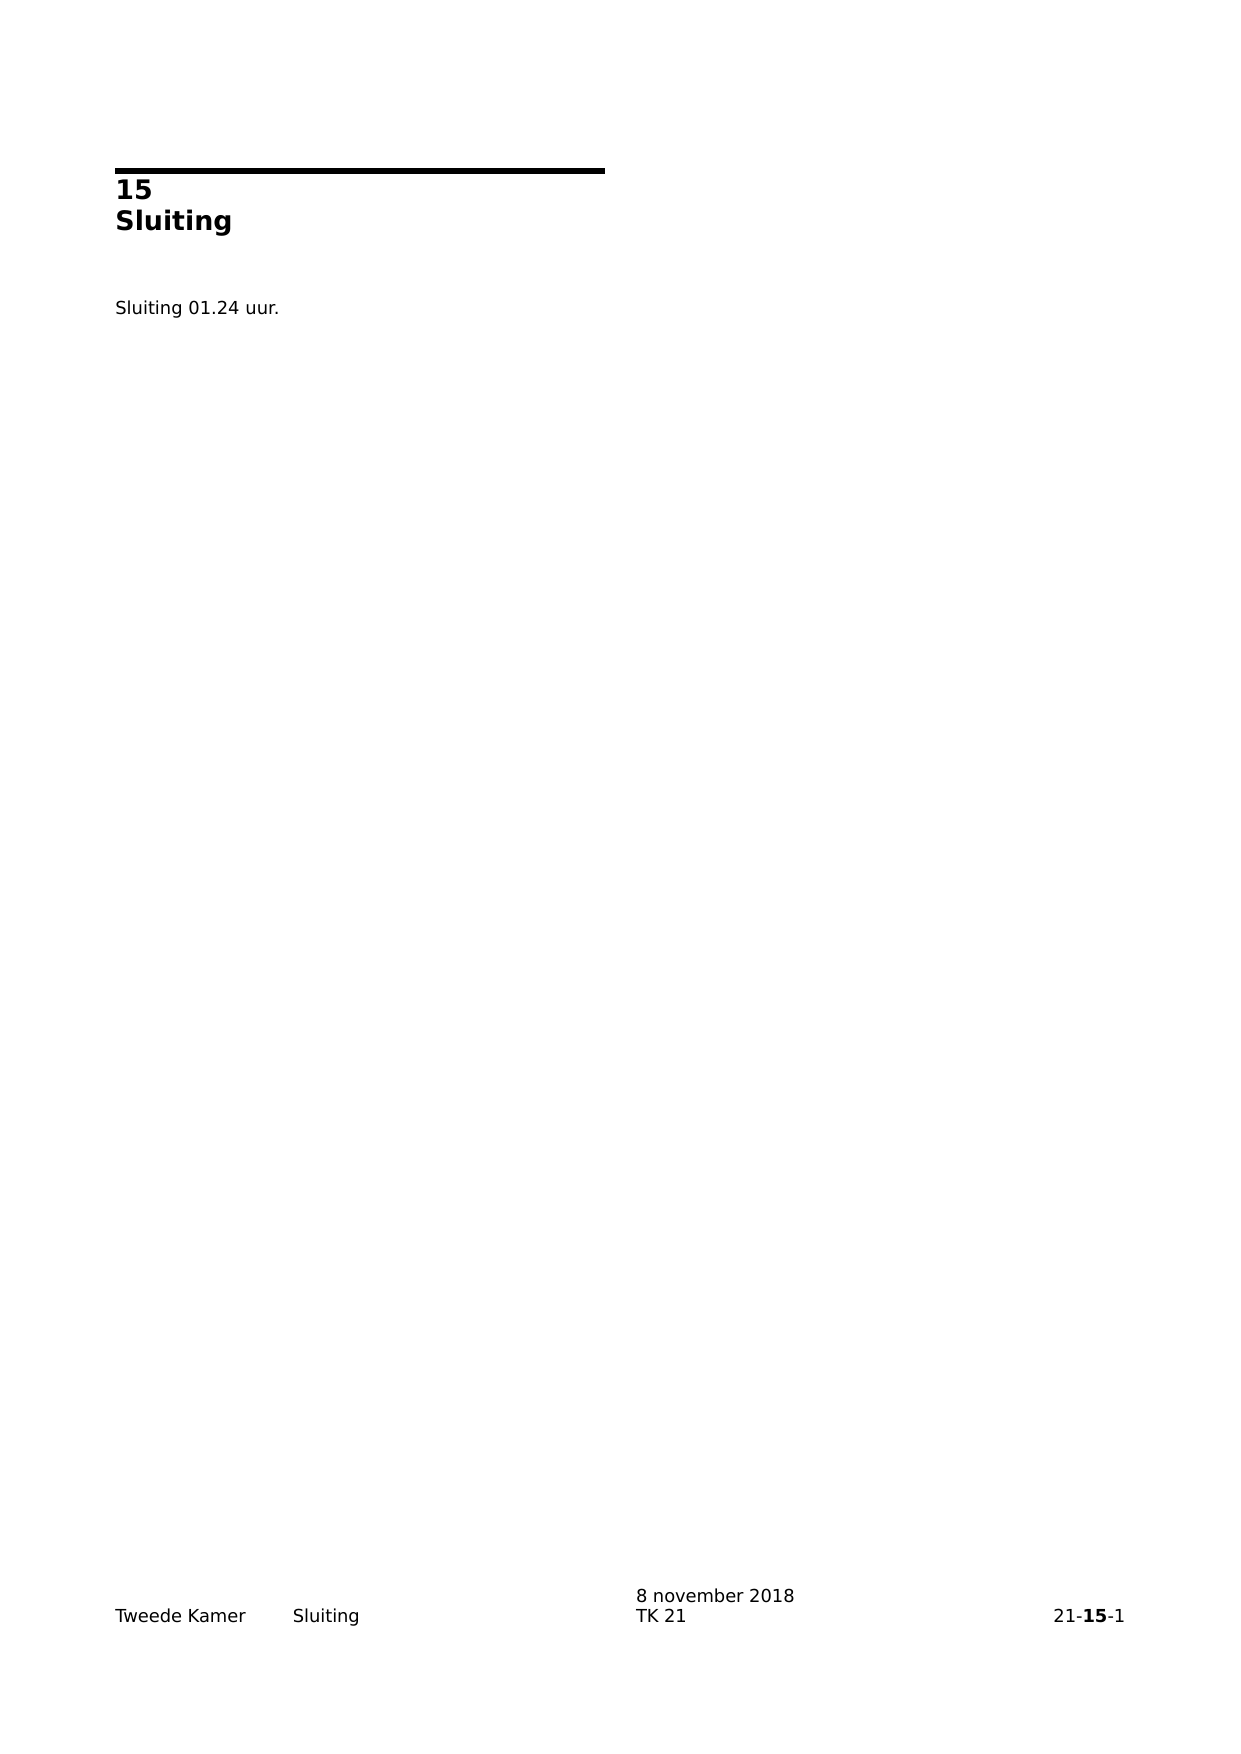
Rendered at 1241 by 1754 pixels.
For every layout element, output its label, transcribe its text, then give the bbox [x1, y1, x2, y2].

text Sluiting 01.24 uur. [115, 298, 605, 318]
title 15 Sluiting [115, 174, 605, 237]
